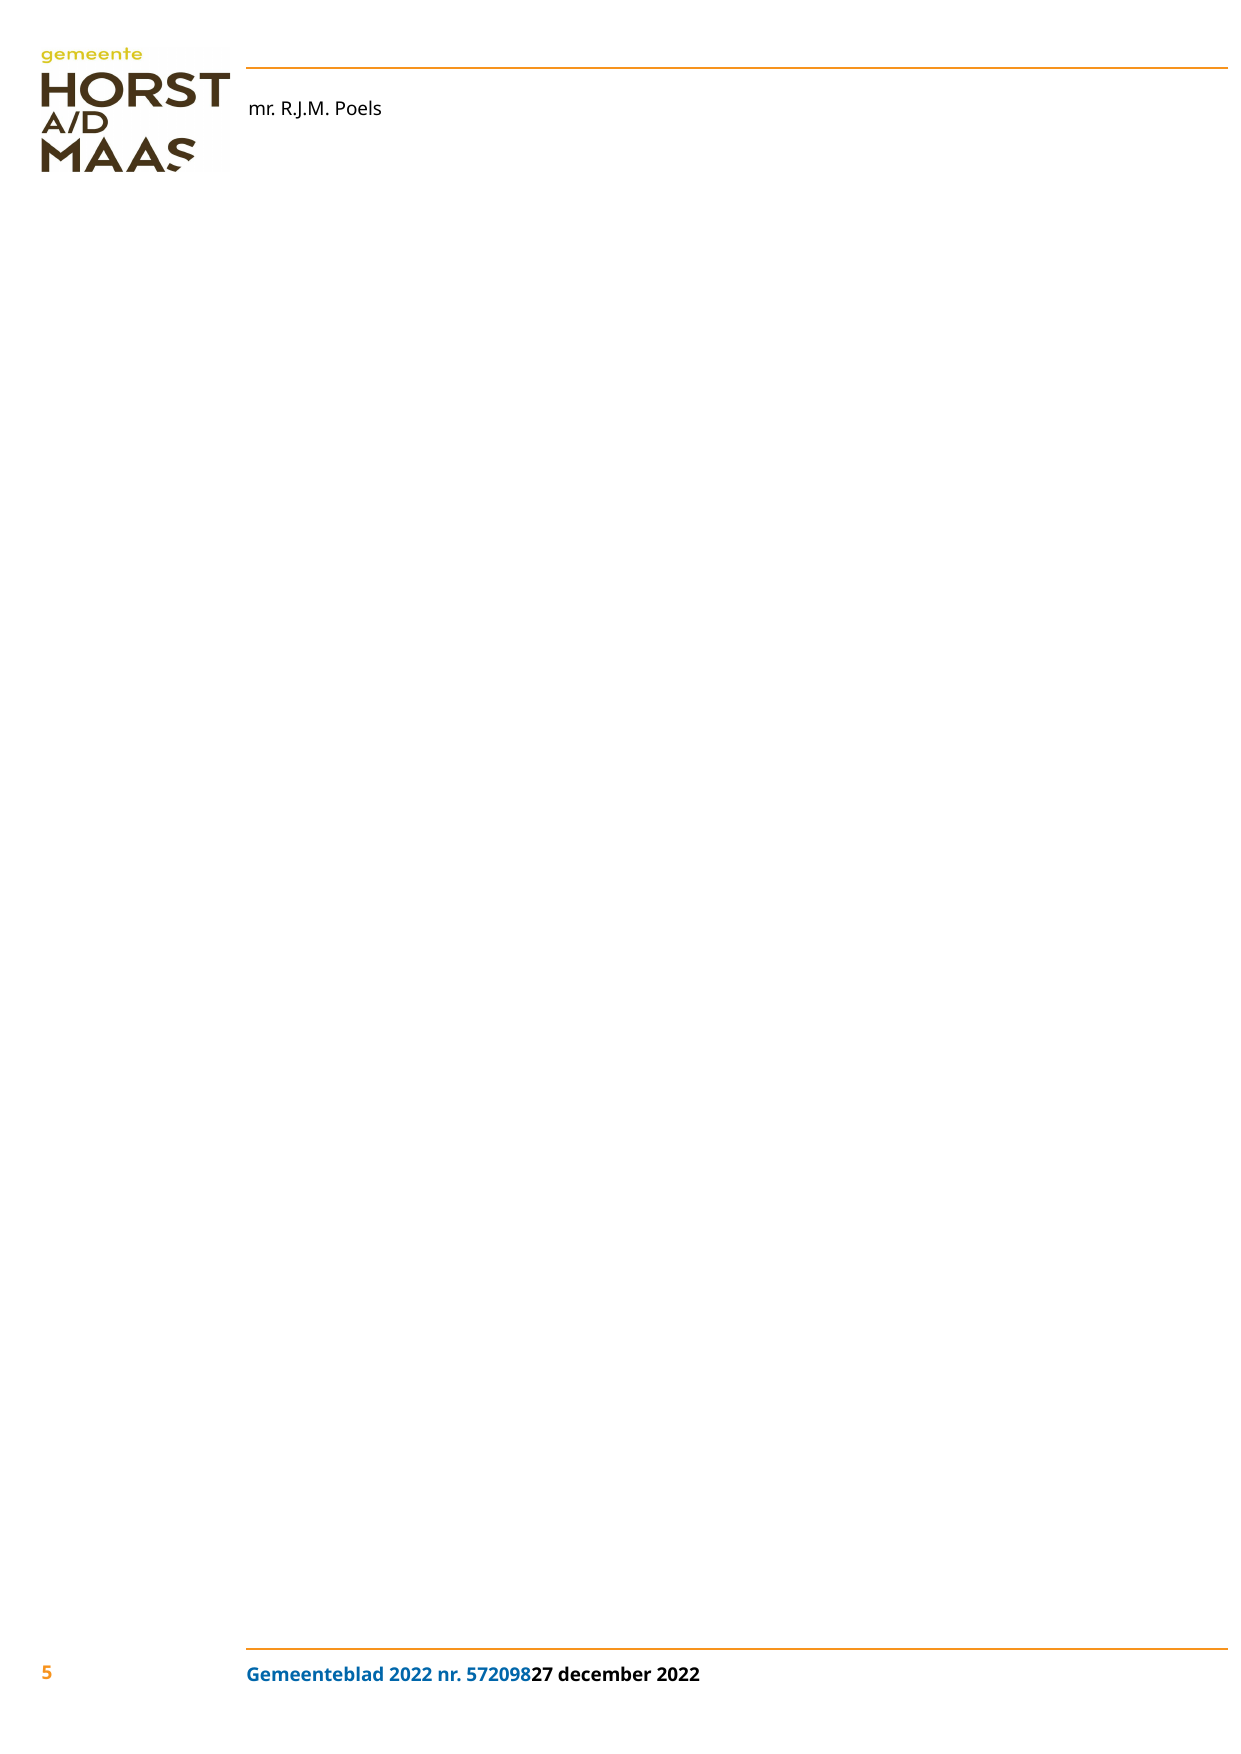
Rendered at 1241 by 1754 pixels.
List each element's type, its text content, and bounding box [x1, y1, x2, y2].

text mr. R.J.M. Poels [248, 95, 1152, 121]
picture [41, 47, 231, 172]
